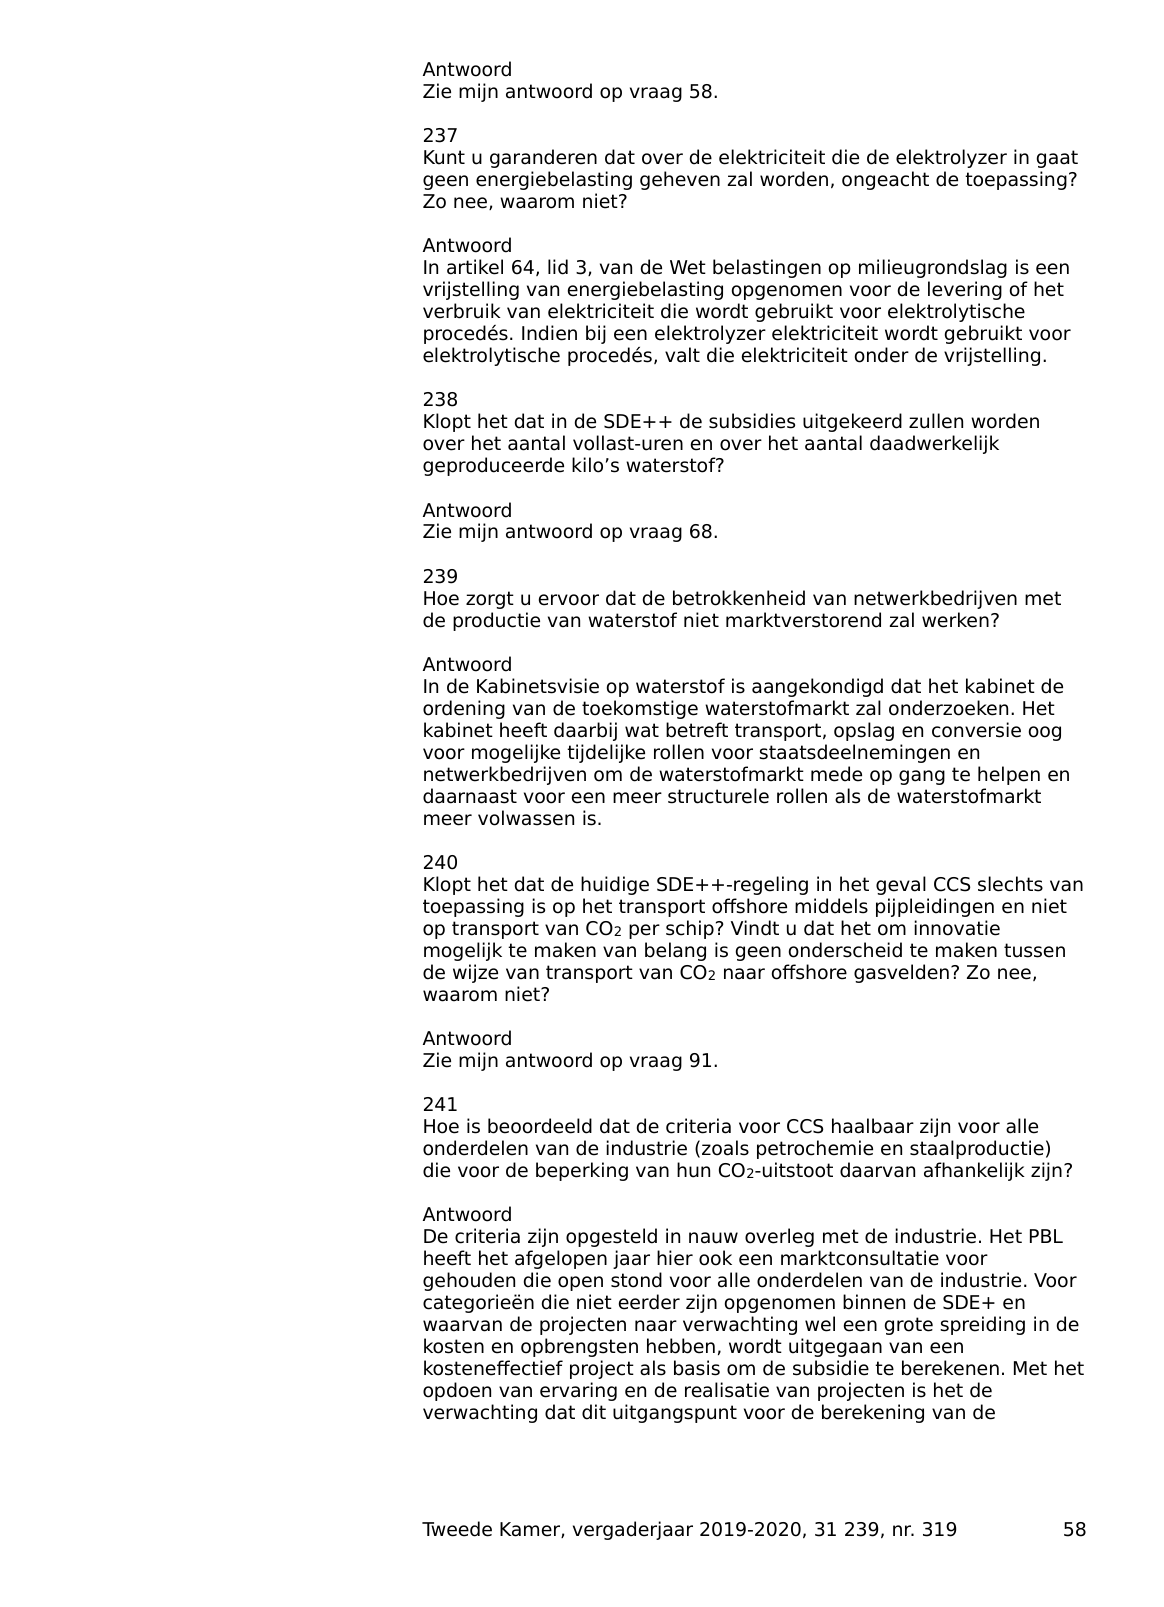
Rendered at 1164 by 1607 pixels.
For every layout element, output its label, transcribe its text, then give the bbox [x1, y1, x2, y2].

text Zie mijn antwoord op vraag 58. [422, 81, 1087, 103]
text Antwoord [422, 1204, 1087, 1226]
text Klopt het dat in de SDE++ de subsidies uitgekeerd zullen worden over het aantal vollast-uren en over het aantal daadwerkelijk geproduceerde kilo’s waterstof? [422, 411, 1087, 477]
text In artikel 64, lid 3, van de Wet belastingen op milieugrondslag is een vrijstelling van energiebelasting opgenomen voor de levering of het verbruik van elektriciteit die wordt gebruikt voor elektrolytische procedés. Indien bij een elektrolyzer elektriciteit wordt gebruikt voor elektrolytische procedés, valt die elektriciteit onder de vrijstelling. [422, 257, 1087, 367]
text Kunt u garanderen dat over de elektriciteit die de elektrolyzer in gaat geen energiebelasting geheven zal worden, ongeacht de toepassing? Zo nee, waarom niet? [422, 147, 1087, 213]
text Antwoord [422, 235, 1087, 257]
text Antwoord [422, 1028, 1087, 1050]
text 237 [422, 125, 1087, 147]
text In de Kabinetsvisie op waterstof is aangekondigd dat het kabinet de ordening van de toekomstige waterstofmarkt zal onderzoeken. Het kabinet heeft daarbij wat betreft transport, opslag en conversie oog voor mogelijke tijdelijke rollen voor staatsdeelnemingen en netwerkbedrijven om de waterstofmarkt mede op gang te helpen en daarnaast voor een meer structurele rollen als de waterstofmarkt meer volwassen is. [422, 676, 1087, 829]
text 238 [422, 389, 1087, 411]
text 239 [422, 566, 1087, 588]
text Klopt het dat de huidige SDE++-regeling in het geval CCS slechts van toepassing is op het transport offshore middels pijpleidingen en niet op transport van CO2 per schip? Vindt u dat het om innovatie mogelijk te maken van belang is geen onderscheid te maken tussen de wijze van transport van CO2 naar offshore gasvelden? Zo nee, waarom niet? [422, 874, 1087, 1006]
text Antwoord [422, 59, 1087, 81]
text 241 [422, 1094, 1087, 1116]
text De criteria zijn opgesteld in nauw overleg met de industrie. Het PBL heeft het afgelopen jaar hier ook een marktconsultatie voor gehouden die open stond voor alle onderdelen van de industrie. Voor categorieën die niet eerder zijn opgenomen binnen de SDE+ en waarvan de projecten naar verwachting wel een grote spreiding in de kosten en opbrengsten hebben, wordt uitgegaan van een kosteneffectief project als basis om de subsidie te berekenen. Met het opdoen van ervaring en de realisatie van projecten is het de verwachting dat dit uitgangspunt voor de berekening van de [422, 1226, 1087, 1424]
text 240 [422, 852, 1087, 874]
text Hoe zorgt u ervoor dat de betrokkenheid van netwerkbedrijven met de productie van waterstof niet marktverstorend zal werken? [422, 588, 1087, 632]
text Zie mijn antwoord op vraag 68. [422, 521, 1087, 543]
text Antwoord [422, 654, 1087, 676]
text Antwoord [422, 499, 1087, 521]
text Zie mijn antwoord op vraag 91. [422, 1050, 1087, 1072]
text Hoe is beoordeeld dat de criteria voor CCS haalbaar zijn voor alle onderdelen van de industrie (zoals petrochemie en staalproductie) die voor de beperking van hun CO2-uitstoot daarvan afhankelijk zijn? [422, 1116, 1087, 1182]
